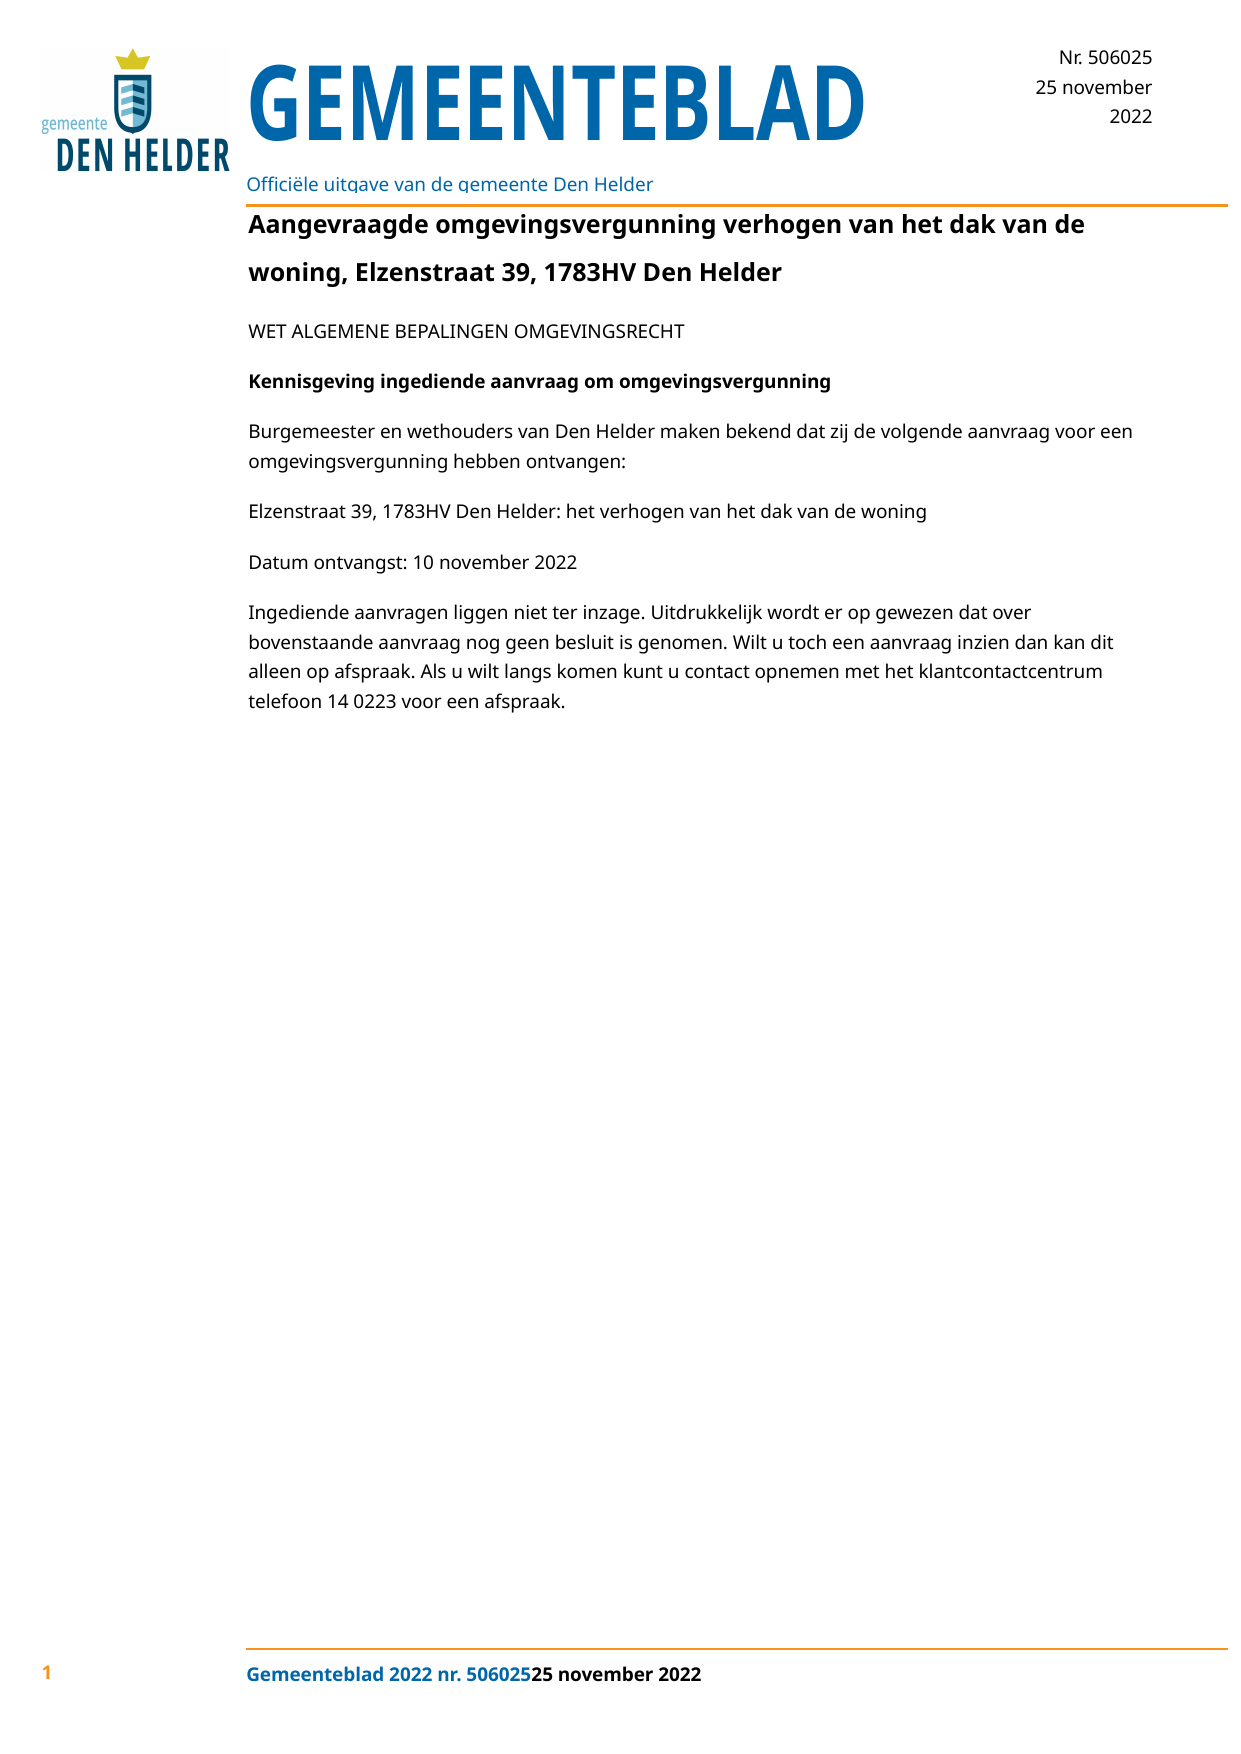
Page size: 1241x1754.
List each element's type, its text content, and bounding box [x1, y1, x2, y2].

picture [130, 157, 135, 172]
text Aangevraagde omgevingsvergunning verhogen van het dak van de woning, Elzenstraat 39, 1783HV Den Helder [248, 207, 1152, 288]
picture [182, 144, 187, 165]
text Kennisgeving ingediende aanvraag om omgevingsvergunning [248, 368, 1152, 394]
picture [41, 47, 231, 172]
text Datum ontvangst: 10 november 2022 [248, 549, 1152, 575]
picture [63, 144, 68, 165]
text Burgemeester en wethouders van Den Helder maken bekend dat zij de volgende aanvraag voor een omgevingsvergunning hebben ontvangen: [248, 419, 1152, 474]
picture [100, 154, 106, 172]
text Elzenstraat 39, 1783HV Den Helder: het verhogen van het dak van de woning [248, 499, 1152, 524]
text Ingediende aanvragen liggen niet ter inzage. Uitdrukkelijk wordt er op gewezen dat over bovenstaande aanvraag nog geen besluit is genomen. Wilt u toch een aanvraag inzien dan kan dit alleen op afspraak. Als u wilt langs komen kunt u contact opnemen met het klantcontactcentrum telefoon 14 0223 voor een afspraak. [248, 599, 1152, 714]
picture [220, 160, 224, 172]
text WET ALGEMENE BEPALINGEN OMGEVINGSRECHT [248, 318, 1152, 344]
